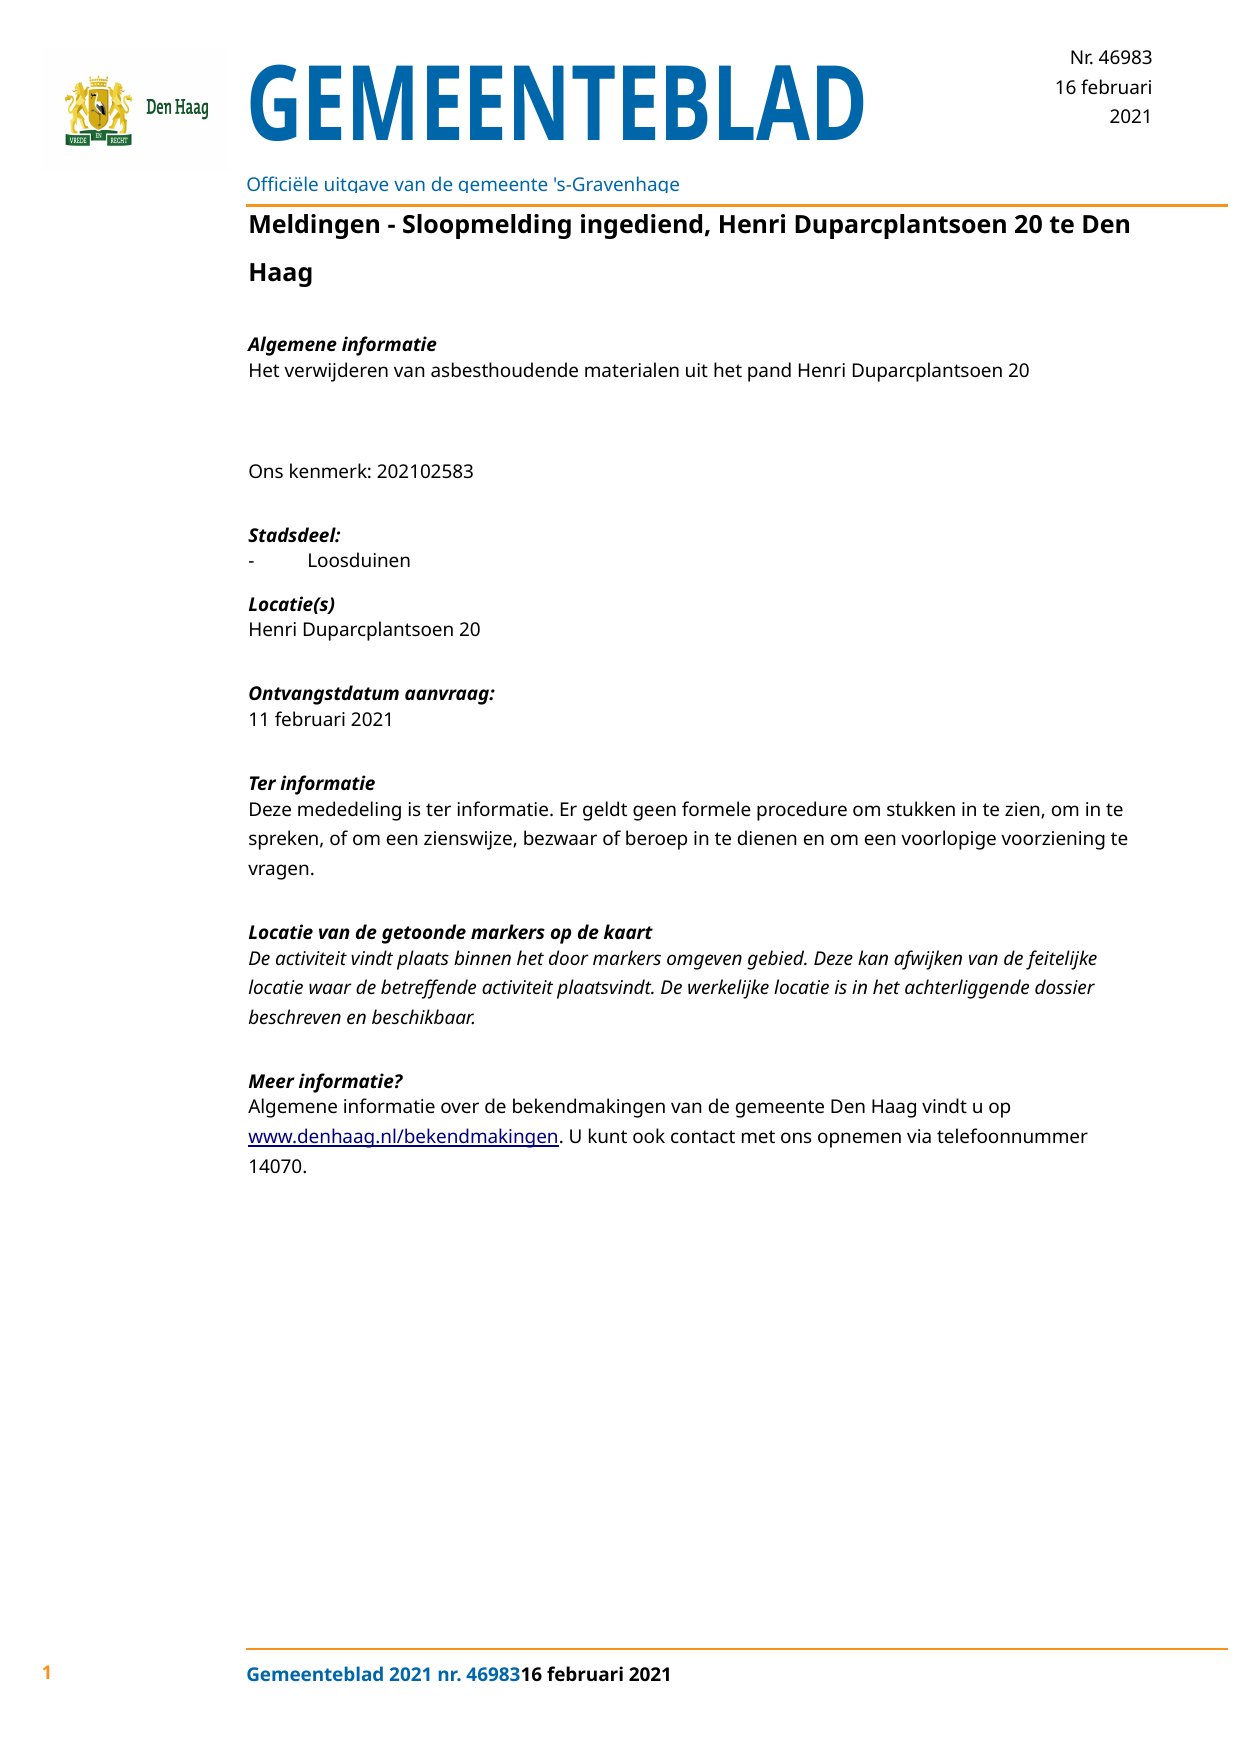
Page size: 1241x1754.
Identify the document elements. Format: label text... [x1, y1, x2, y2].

text De activiteit vindt plaats binnen het door markers omgeven gebied. Deze kan afwijken van de feitelijke locatie waar de betreffende activiteit plaatsvindt. De werkelijke locatie is in het achterliggende dossier beschreven en beschikbaar. [248, 945, 1152, 1030]
text 11 februari 2021 [248, 706, 1152, 732]
text Henri Duparcplantsoen 20 [248, 617, 1152, 642]
text Ons kenmerk: 202102583 [248, 458, 1152, 484]
text Locatie van de getoonde markers op de kaart [248, 919, 1152, 945]
text Algemene informatie over de bekendmakingen van de gemeente Den Haag vindt u op www.denhaag.nl/bekendmakingen. U kunt ook contact met ons opnemen via telefoonnummer 14070. [248, 1094, 1152, 1178]
text Locatie(s) [248, 591, 1152, 617]
text Algemene informatie [248, 331, 1152, 357]
text Meldingen - Sloopmelding ingediend, Henri Duparcplantsoen 20 te Den Haag [248, 207, 1152, 288]
list Loosduinen [248, 548, 1152, 573]
text Deze mededeling is ter informatie. Er geldt geen formele procedure om stukken in te zien, om in te spreken, of om een zienswijze, bezwaar of beroep in te dienen en om een voorlopige voorziening te vragen. [248, 796, 1152, 881]
text Stadsdeel: [248, 522, 1152, 548]
text Meer informatie? [248, 1068, 1152, 1094]
picture [41, 47, 231, 172]
text Het verwijderen van asbesthoudende materialen uit het pand Henri Duparcplantsoen 20 [248, 357, 1152, 383]
text Ter informatie [248, 770, 1152, 796]
text Ontvangstdatum aanvraag: [248, 681, 1152, 706]
